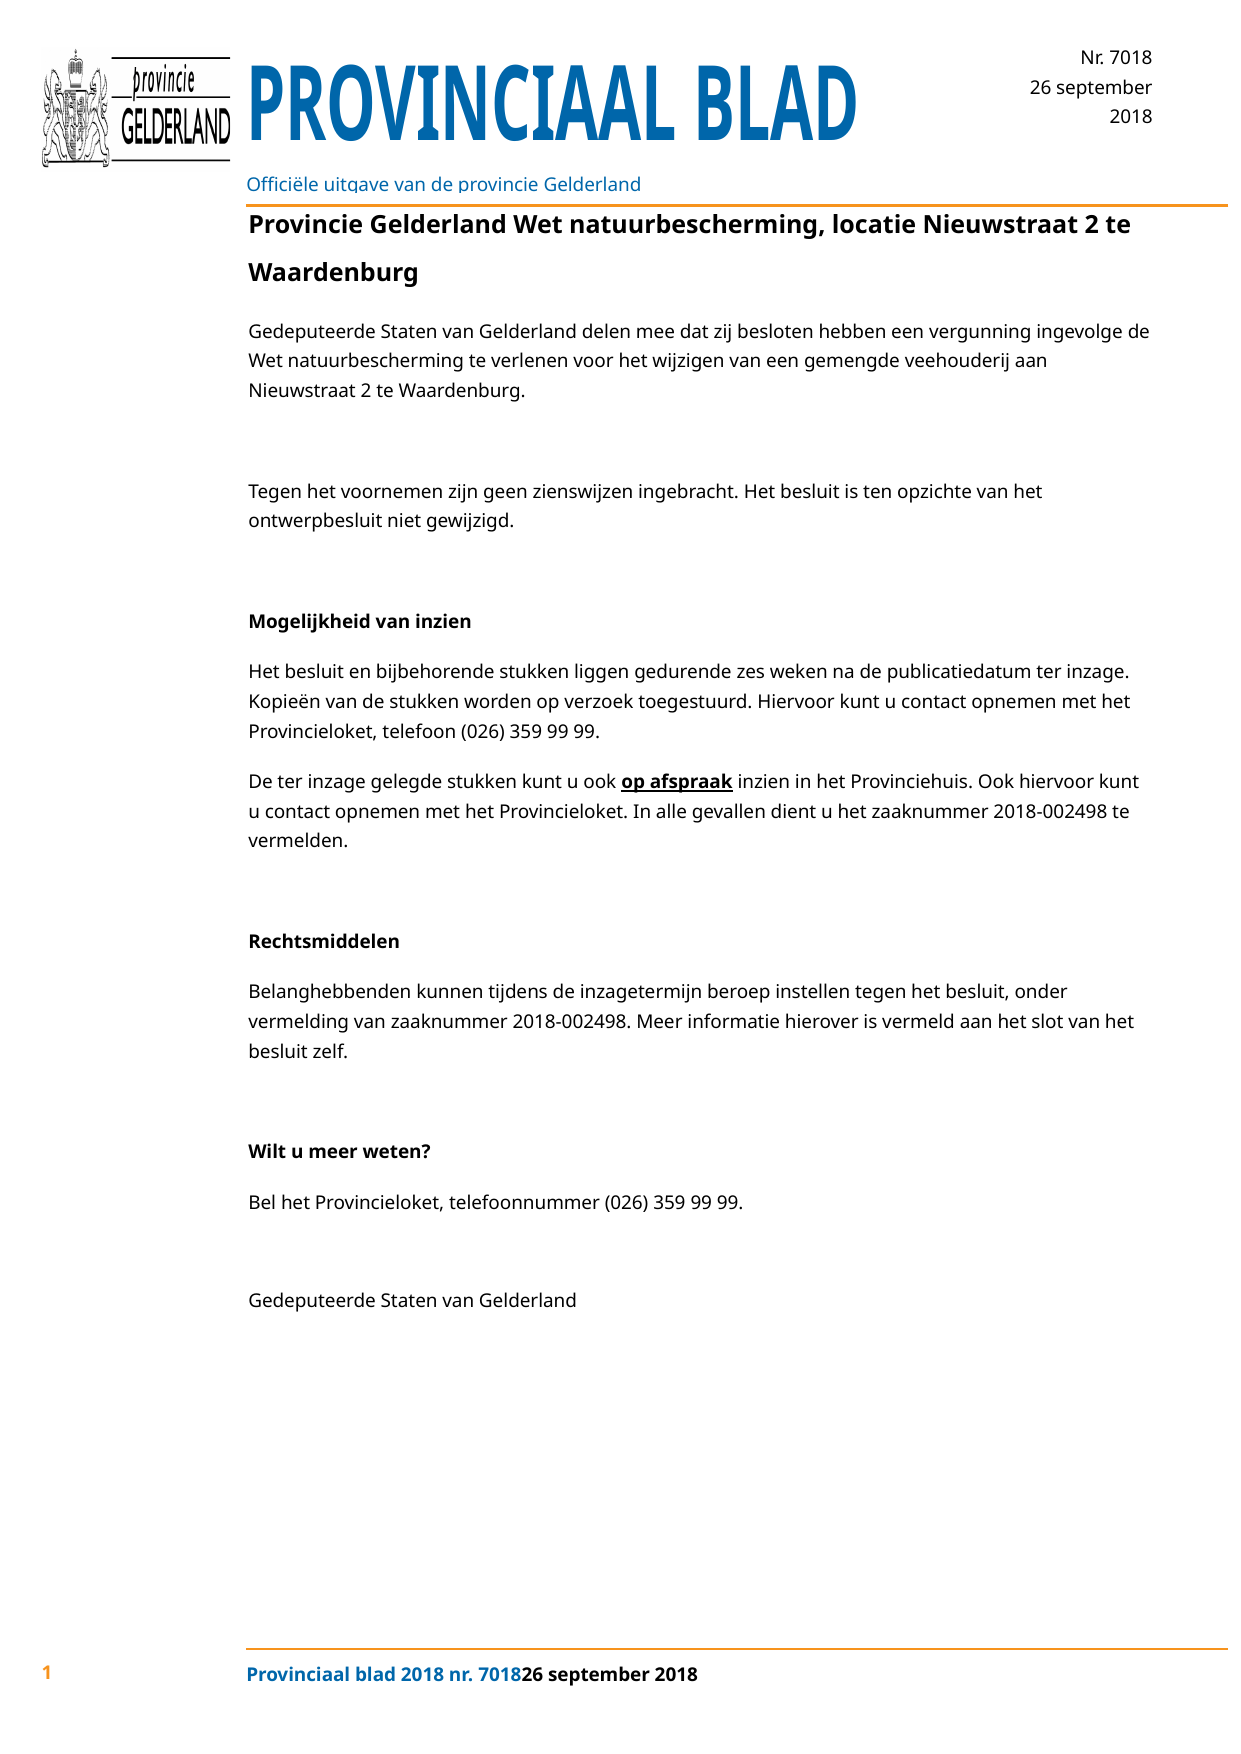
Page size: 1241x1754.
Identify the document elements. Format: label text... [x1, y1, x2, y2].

text Mogelijkheid van inzien [248, 608, 1152, 634]
text Het besluit en bijbehorende stukken liggen gedurende zes weken na de publicatiedatum ter inzage. Kopieën van de stukken worden op verzoek toegestuurd. Hiervoor kunt u contact opnemen met het Provincieloket, telefoon (026) 359 99 99. [248, 659, 1152, 744]
text De ter inzage gelegde stukken kunt u ook op afspraak inzien in het Provinciehuis. Ook hiervoor kunt u contact opnemen met het Provincieloket. In alle gevallen dient u het zaaknummer 2018-002498 te vermelden. [248, 768, 1152, 853]
text Provincie Gelderland Wet natuurbescherming, locatie Nieuwstraat 2 te Waardenburg [248, 207, 1152, 288]
text Wilt u meer weten? [248, 1139, 1152, 1164]
text Rechtsmiddelen [248, 928, 1152, 954]
text Tegen het voornemen zijn geen zienswijzen ingebracht. Het besluit is ten opzichte van het ontwerpbesluit niet gewijzigd. [248, 478, 1152, 533]
text Gedeputeerde Staten van Gelderland delen mee dat zij besloten hebben een vergunning ingevolge de Wet natuurbescherming te verlenen voor het wijzigen van een gemengde veehouderij aan Nieuwstraat 2 te Waardenburg. [248, 318, 1152, 403]
text Bel het Provincieloket, telefoonnummer (026) 359 99 99. [248, 1189, 1152, 1215]
text Gedeputeerde Staten van Gelderland [248, 1287, 1152, 1313]
picture [41, 47, 231, 172]
text Belanghebbenden kunnen tijdens de inzagetermijn beroep instellen tegen het besluit, onder vermelding van zaaknummer 2018-002498. Meer informatie hierover is vermeld aan het slot van het besluit zelf. [248, 979, 1152, 1064]
